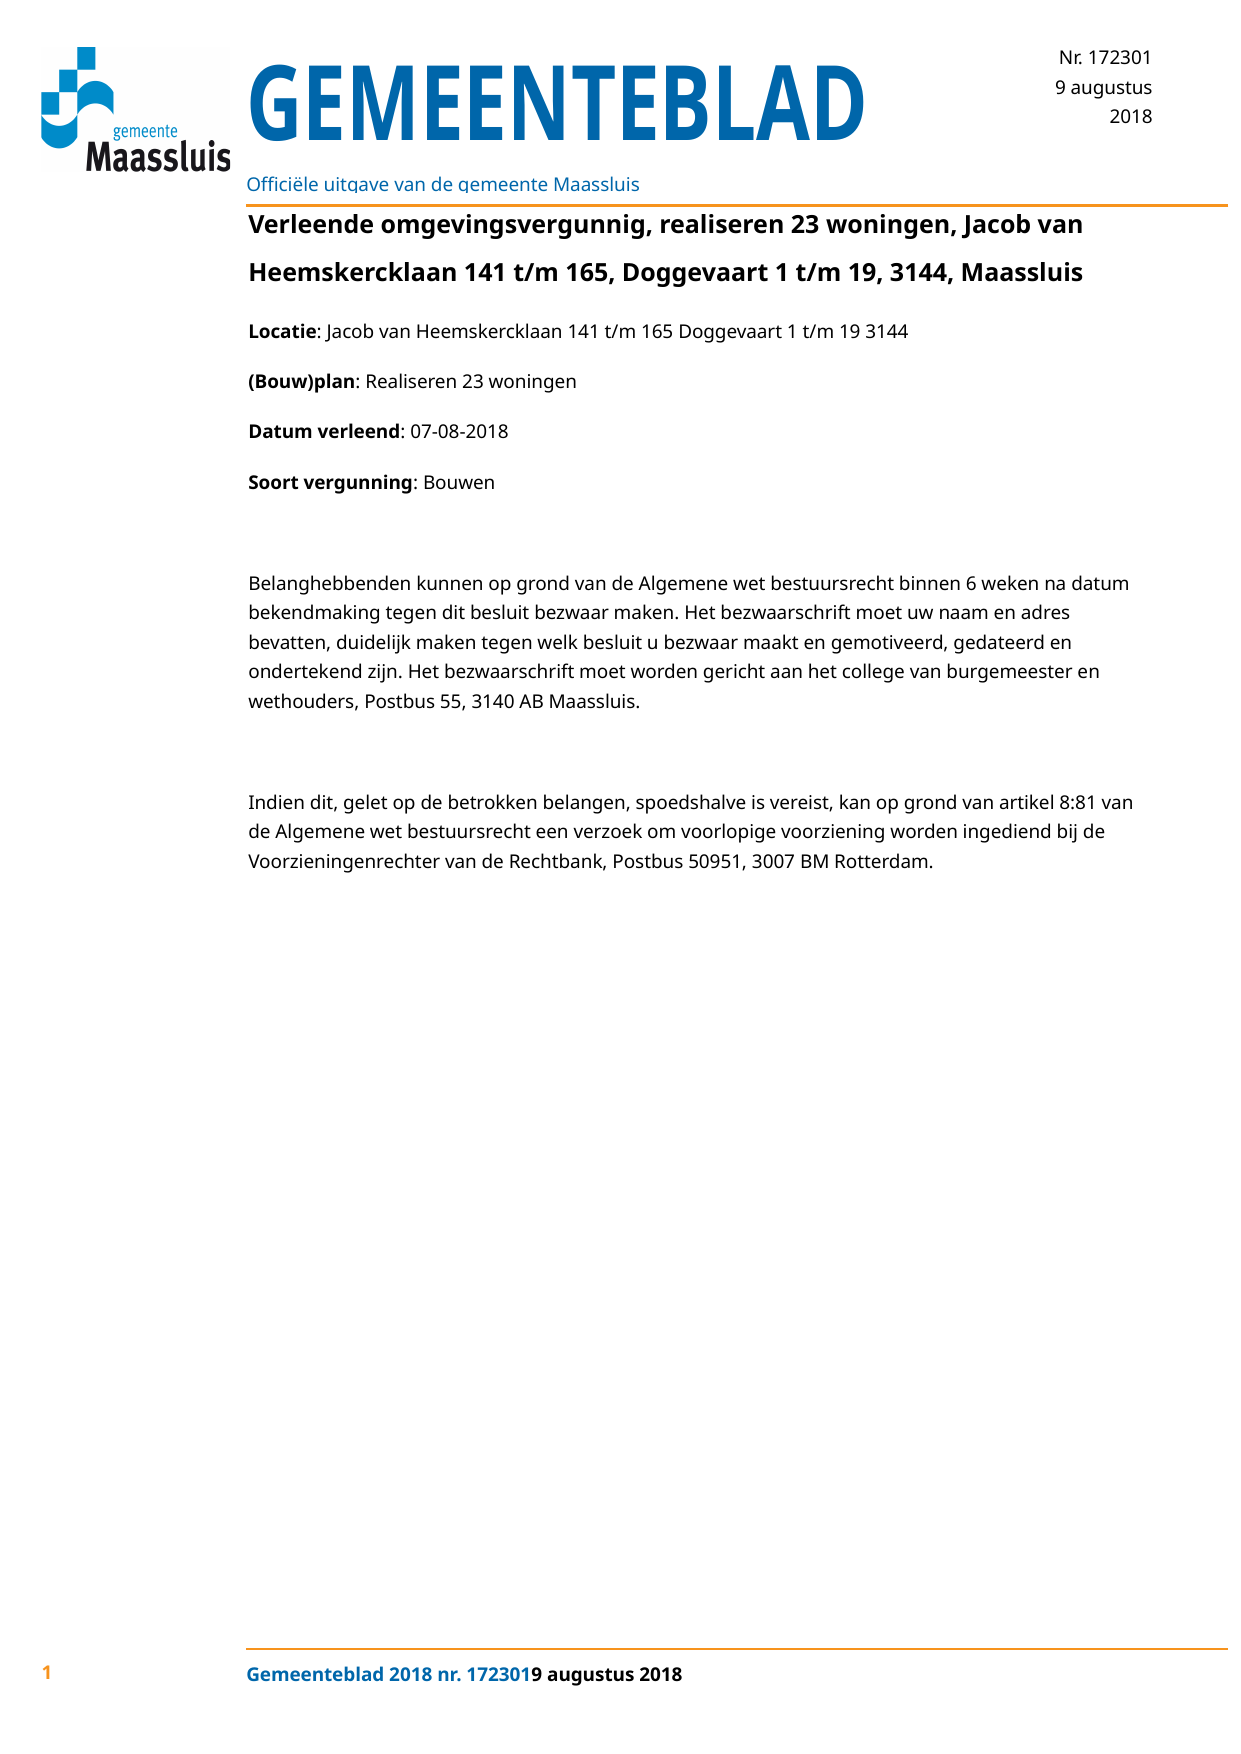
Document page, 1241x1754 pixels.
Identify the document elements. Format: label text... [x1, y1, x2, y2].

picture [41, 47, 231, 172]
text Belanghebbenden kunnen op grond van de Algemene wet bestuursrecht binnen 6 weken na datum bekendmaking tegen dit besluit bezwaar maken. Het bezwaarschrift moet uw naam en adres bevatten, duidelijk maken tegen welk besluit u bezwaar maakt en gemotiveerd, gedateerd en ondertekend zijn. Het bezwaarschrift moet worden gericht aan het college van burgemeester en wethouders, Postbus 55, 3140 AB Maassluis. [248, 570, 1152, 714]
text Soort vergunning: Bouwen [248, 469, 1152, 495]
text Datum verleend: 07-08-2018 [248, 419, 1152, 444]
text (Bouw)plan: Realiseren 23 woningen [248, 368, 1152, 394]
text Indien dit, gelet op de betrokken belangen, spoedshalve is vereist, kan op grond van artikel 8:81 van de Algemene wet bestuursrecht een verzoek om voorlopige voorziening worden ingediend bij de Voorzieningenrechter van de Rechtbank, Postbus 50951, 3007 BM Rotterdam. [248, 789, 1152, 874]
text Locatie: Jacob van Heemskercklaan 141 t/m 165 Doggevaart 1 t/m 19 3144 [248, 318, 1152, 344]
text Verleende omgevingsvergunnig, realiseren 23 woningen, Jacob van Heemskercklaan 141 t/m 165, Doggevaart 1 t/m 19, 3144, Maassluis [248, 207, 1152, 288]
picture [41, 47, 77, 92]
